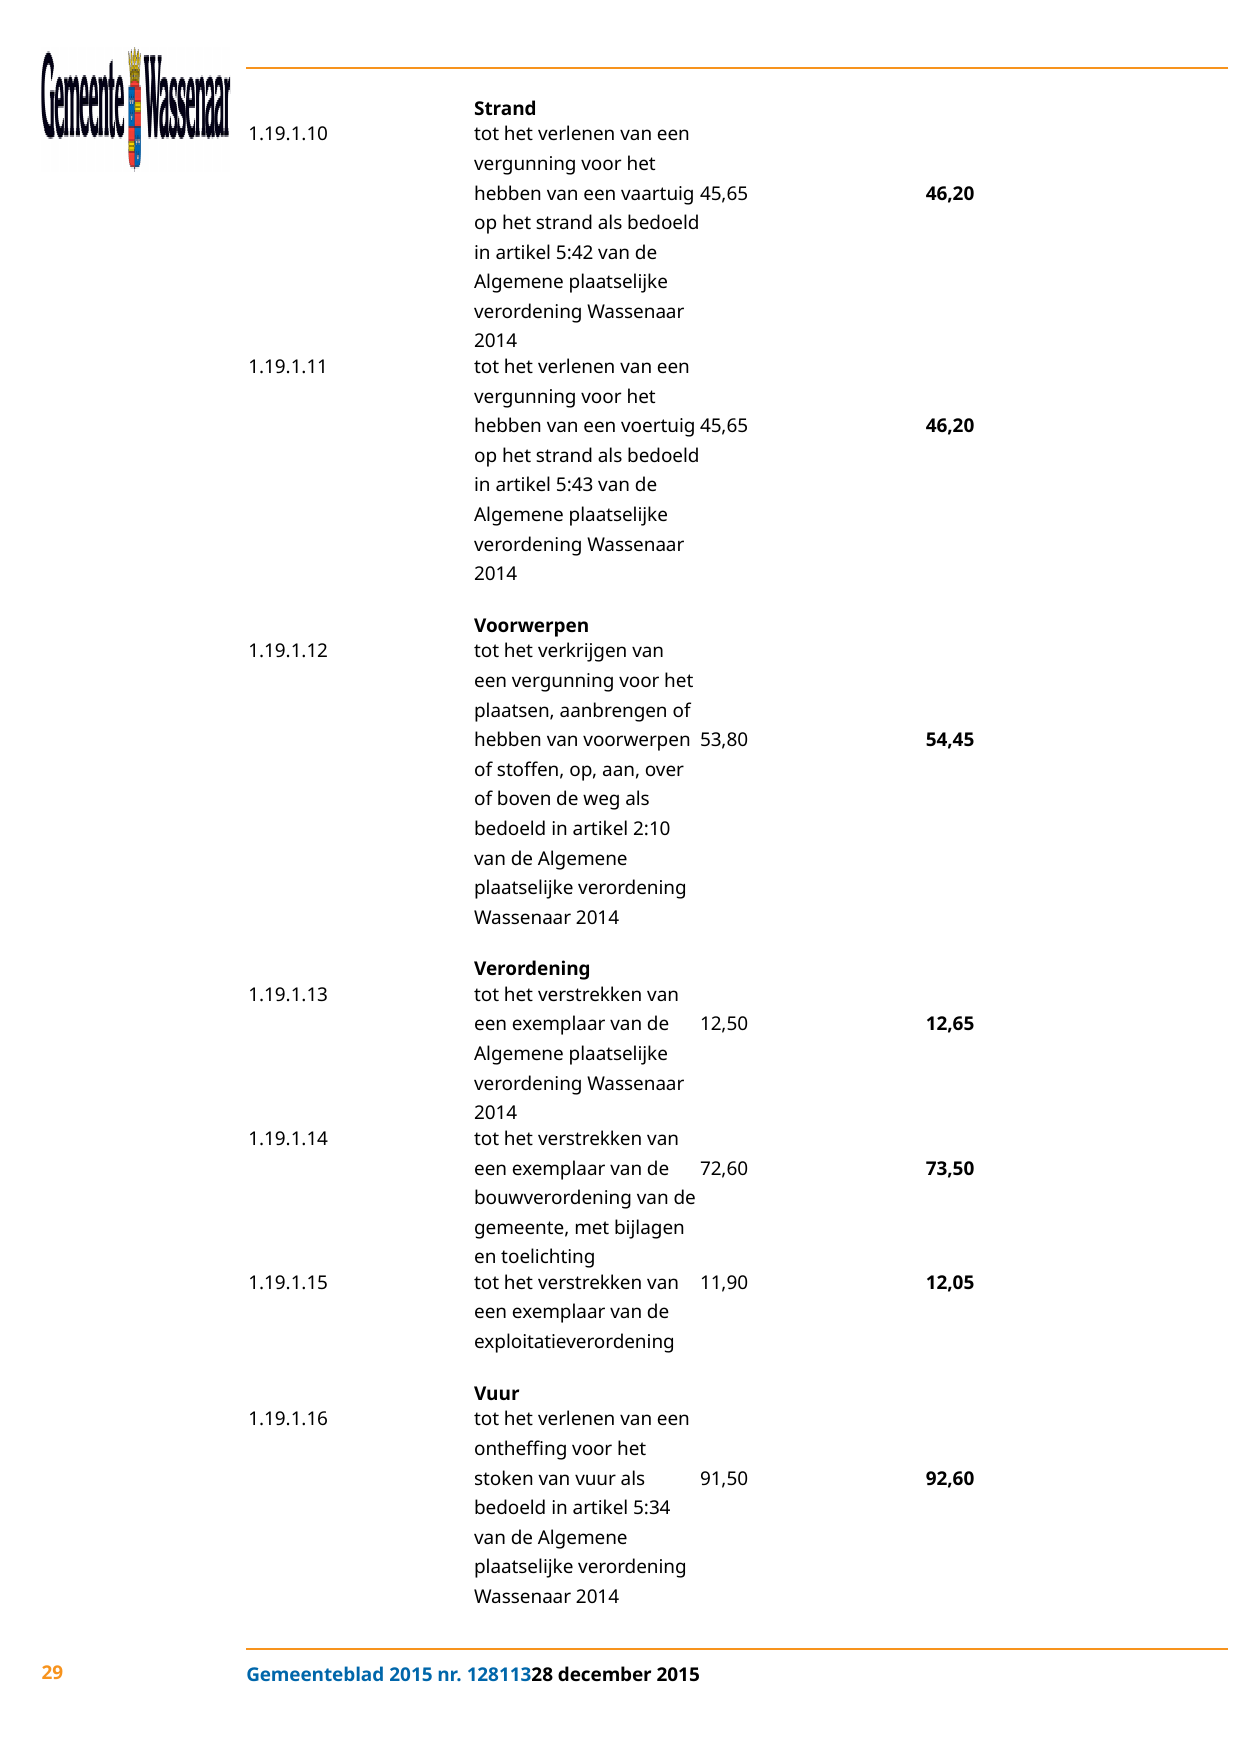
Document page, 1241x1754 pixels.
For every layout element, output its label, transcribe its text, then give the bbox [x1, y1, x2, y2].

table_cell 1.19.1.11 [248, 353, 474, 586]
table_cell 1.19.1.13 [248, 981, 474, 1125]
table_cell tot het verlenen van een vergunning voor het hebben van een voertuig op het strand als bedoeld in artikel 5:43 van de Algemene plaatselijke verordening Wassenaar 2014 [474, 353, 700, 586]
table_cell [926, 1380, 1152, 1406]
table_cell [248, 612, 474, 638]
table_cell [926, 95, 1152, 121]
table_cell 1.19.1.10 [248, 121, 474, 353]
table_cell [248, 586, 474, 612]
table_cell [474, 930, 700, 955]
table_cell [474, 586, 700, 612]
table_cell [700, 1380, 926, 1406]
table_cell 45,65 [700, 353, 926, 586]
table_cell 73,50 [926, 1125, 1152, 1269]
table_cell 12,05 [926, 1269, 1152, 1354]
table_cell [248, 1380, 474, 1406]
table_cell [926, 930, 1152, 955]
table_cell [926, 612, 1152, 638]
table_cell Vuur [474, 1380, 700, 1406]
table_cell tot het verstrekken van een exemplaar van de exploitatieverordening [474, 1269, 700, 1354]
table_cell 12,50 [700, 981, 926, 1125]
picture [41, 47, 231, 172]
table_cell [474, 1354, 700, 1380]
table_cell tot het verlenen van een ontheffing voor het stoken van vuur als bedoeld in artikel 5:34 van de Algemene plaatselijke verordening Wassenaar 2014 [474, 1406, 700, 1609]
table_cell [700, 955, 926, 981]
table_cell 54,45 [926, 638, 1152, 929]
table_cell 46,20 [926, 121, 1152, 353]
table_cell 92,60 [926, 1406, 1152, 1609]
table_cell Strand [474, 95, 700, 121]
table_cell [248, 930, 474, 955]
table_cell [700, 612, 926, 638]
table_cell 45,65 [700, 121, 926, 353]
table_cell [926, 1354, 1152, 1380]
table_cell [248, 95, 474, 121]
table_cell [926, 586, 1152, 612]
table_cell 1.19.1.12 [248, 638, 474, 929]
table_cell [700, 1354, 926, 1380]
table_cell [926, 955, 1152, 981]
table_cell 46,20 [926, 353, 1152, 586]
table_cell Verordening [474, 955, 700, 981]
table_cell 1.19.1.15 [248, 1269, 474, 1354]
table_cell 11,90 [700, 1269, 926, 1354]
table_cell tot het verstrekken van een exemplaar van de bouwverordening van de gemeente, met bijlagen en toelichting [474, 1125, 700, 1269]
table_cell 91,50 [700, 1406, 926, 1609]
table_cell 53,80 [700, 638, 926, 929]
table_cell [700, 95, 926, 121]
table_cell tot het verkrijgen van een vergunning voor het plaatsen, aanbrengen of hebben van voorwerpen of stoffen, op, aan, over of boven de weg als bedoeld in artikel 2:10 van de Algemene plaatselijke verordening Wassenaar 2014 [474, 638, 700, 929]
table_cell [700, 586, 926, 612]
table_cell 12,65 [926, 981, 1152, 1125]
table_cell 1.19.1.16 [248, 1406, 474, 1609]
table_cell [700, 930, 926, 955]
table_cell [248, 955, 474, 981]
table_cell Voorwerpen [474, 612, 700, 638]
table_cell 1.19.1.14 [248, 1125, 474, 1269]
table_cell tot het verlenen van een vergunning voor het hebben van een vaartuig op het strand als bedoeld in artikel 5:42 van de Algemene plaatselijke verordening Wassenaar 2014 [474, 121, 700, 353]
table_cell 72,60 [700, 1125, 926, 1269]
table_cell [248, 1354, 474, 1380]
table_cell tot het verstrekken van een exemplaar van de Algemene plaatselijke verordening Wassenaar 2014 [474, 981, 700, 1125]
